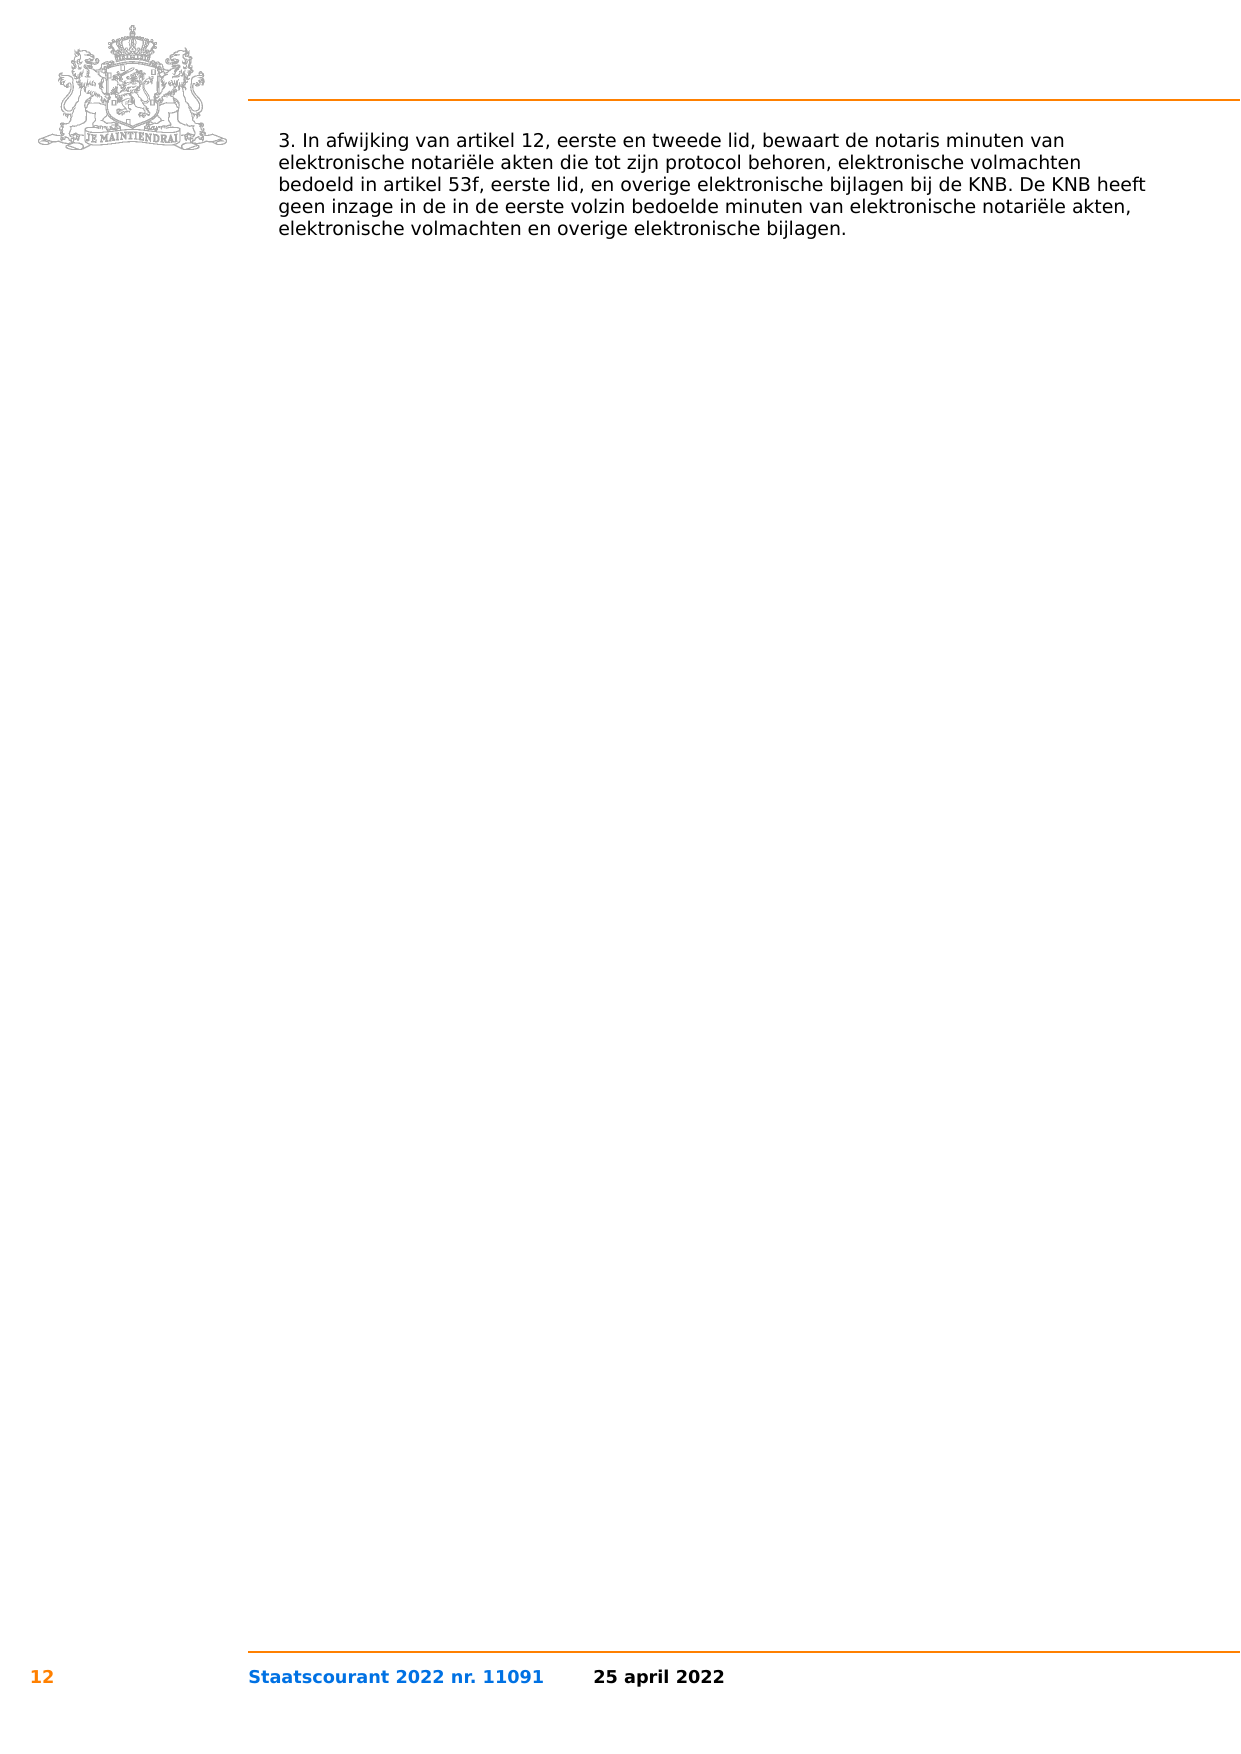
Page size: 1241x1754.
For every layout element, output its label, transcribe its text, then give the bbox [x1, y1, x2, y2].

text 3. In afwijking van artikel 12, eerste en tweede lid, bewaart de notaris minuten van elektronische notariële akten die tot zijn protocol behoren, elektronische volmachten bedoeld in artikel 53f, eerste lid, en overige elektronische bijlagen bij de KNB. De KNB heeft geen inzage in de in de eerste volzin bedoelde minuten van elektronische notariële akten, elektronische volmachten en overige elektronische bijlagen. [278, 130, 1163, 240]
picture [38, 25, 227, 150]
